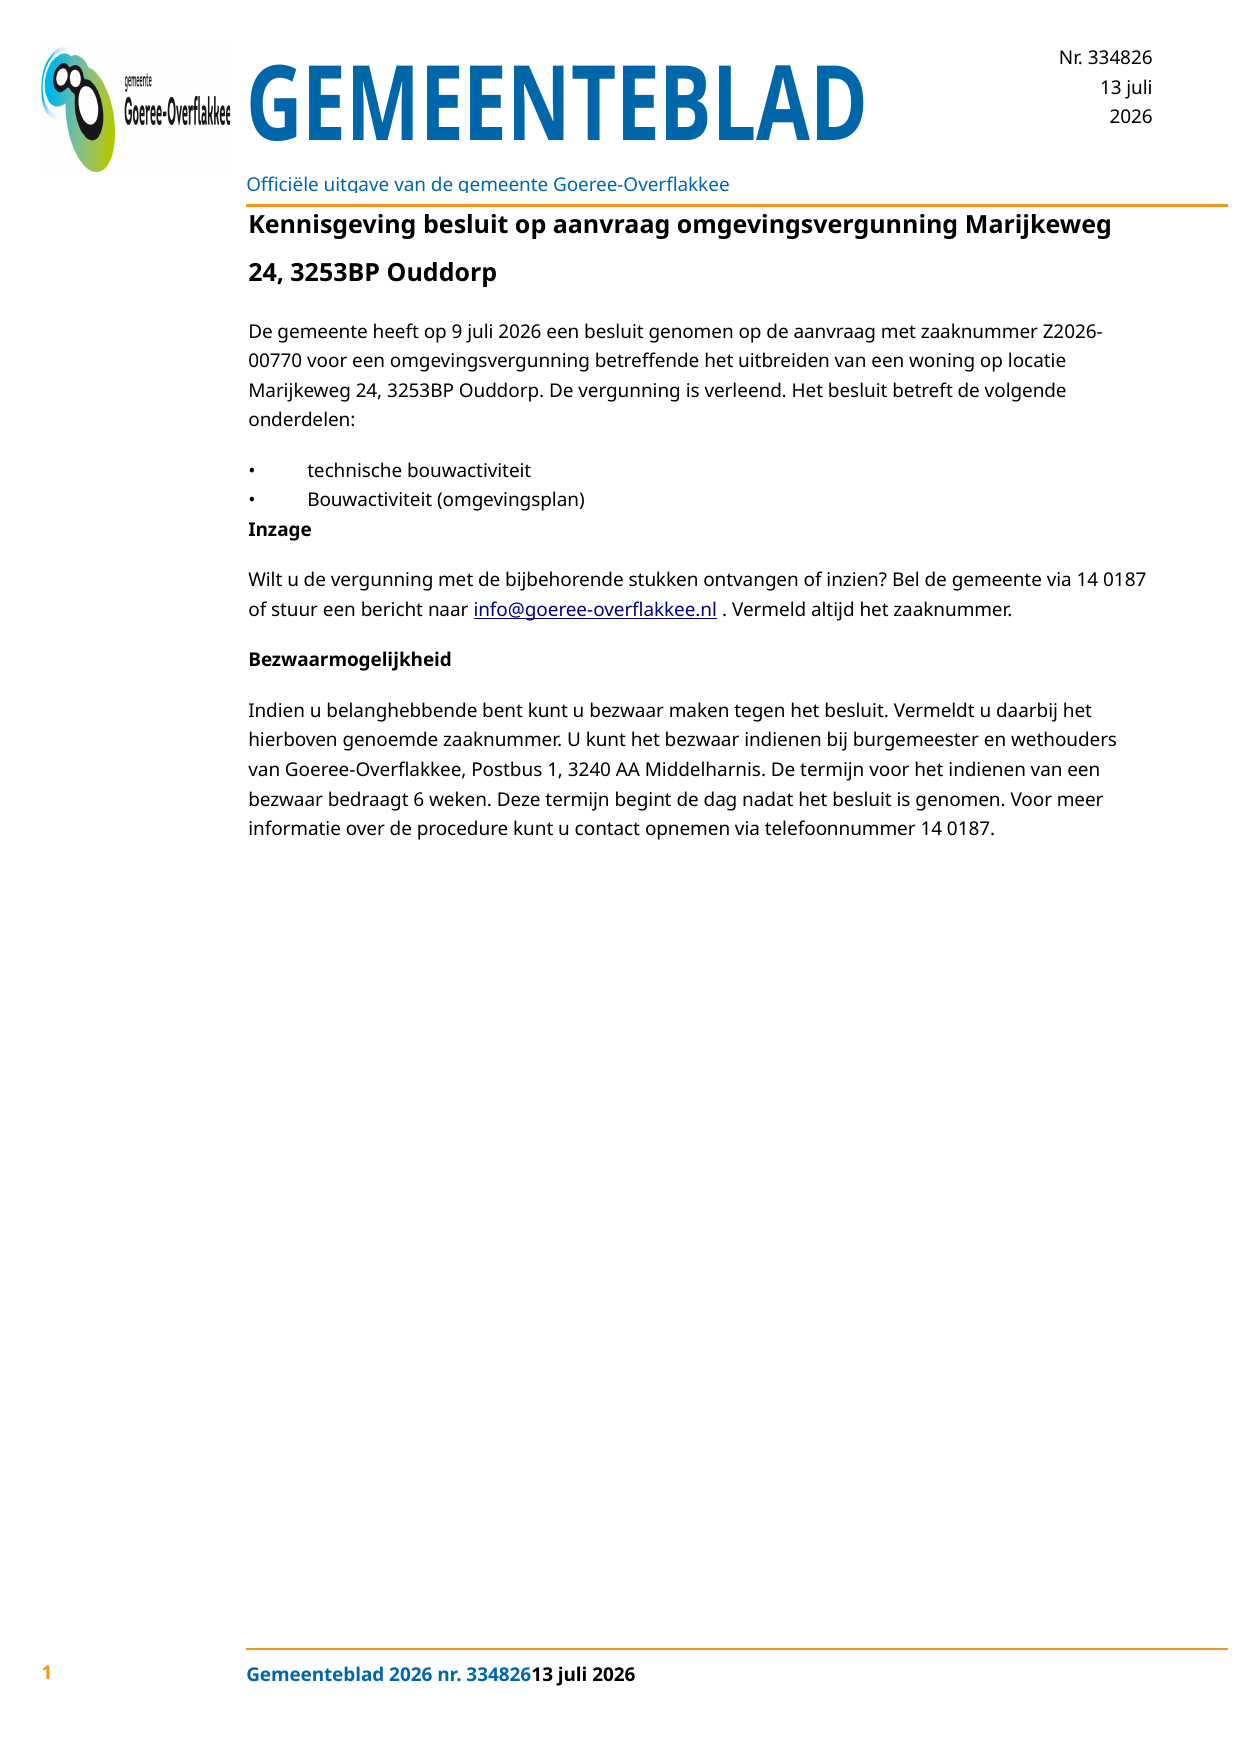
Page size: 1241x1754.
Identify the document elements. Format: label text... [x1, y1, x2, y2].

text Indien u belanghebbende bent kunt u bezwaar maken tegen het besluit. Vermeldt u daarbij het hierboven genoemde zaaknummer. U kunt het bezwaar indienen bij burgemeester en wethouders van Goeree-Overflakkee, Postbus 1, 3240 AA Middelharnis. De termijn voor het indienen van een bezwaar bedraagt 6 weken. Deze termijn begint de dag nadat het besluit is genomen. Voor meer informatie over de procedure kunt u contact opnemen via telefoonnummer 14 0187. [248, 697, 1152, 841]
text Wilt u de vergunning met de bijbehorende stukken ontvangen of inzien? Bel de gemeente via 14 0187 of stuur een bericht naar info@goeree-overflakkee.nl . Vermeld altijd het zaaknummer. [248, 567, 1152, 622]
list Bouwactiviteit (omgevingsplan) [248, 487, 1152, 512]
text De gemeente heeft op 9 juli 2026 een besluit genomen op de aanvraag met zaaknummer Z2026-00770 voor een omgevingsvergunning betreffende het uitbreiden van een woning op locatie Marijkeweg 24, 3253BP Ouddorp. De vergunning is verleend. Het besluit betreft de volgende onderdelen: [248, 318, 1152, 432]
text Bezwaarmogelijkheid [248, 647, 1152, 672]
picture [41, 47, 231, 172]
list technische bouwactiviteit [248, 457, 1152, 483]
text Kennisgeving besluit op aanvraag omgevingsvergunning Marijkeweg 24, 3253BP Ouddorp [248, 207, 1152, 288]
text Inzage [248, 516, 1152, 542]
